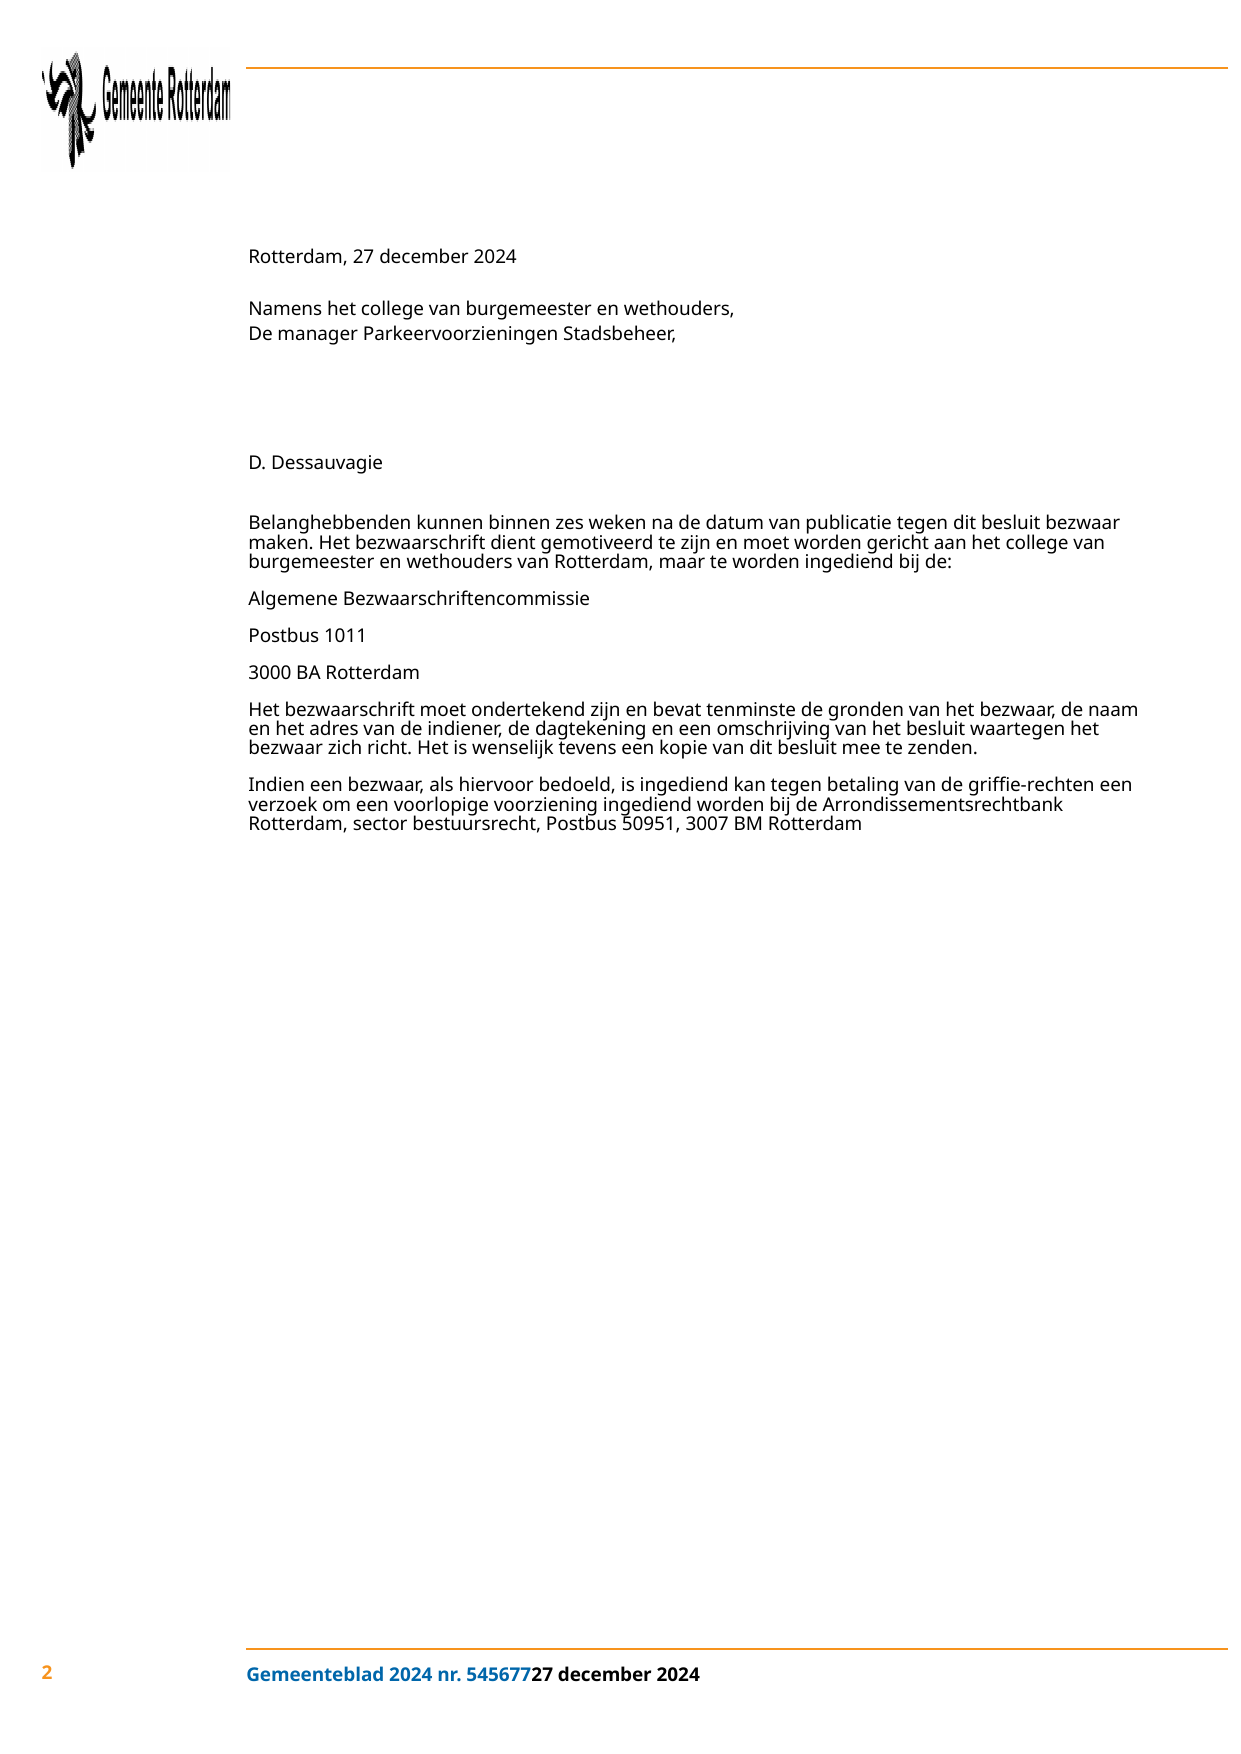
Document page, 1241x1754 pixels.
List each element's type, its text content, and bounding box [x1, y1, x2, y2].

text D. Dessauvagie [248, 449, 1152, 475]
text De manager Parkeervoorzieningen Stadsbeheer, [248, 321, 1152, 346]
text Algemene Bezwaarschriftencommissie [248, 590, 1152, 609]
text 3000 BA Rotterdam [248, 664, 1152, 683]
picture [41, 47, 231, 172]
text Namens het college van burgemeester en wethouders, [248, 295, 1152, 321]
text Het bezwaarschrift moet ondertekend zijn en bevat tenminste de gronden van het bezwaar, de naam en het adres van de indiener, de dagtekening en een omschrijving van het besluit waartegen het bezwaar zich richt. Het is wenselijk tevens een kopie van dit besluit mee te zenden. [248, 701, 1152, 759]
text Postbus 1011 [248, 627, 1152, 646]
text Rotterdam, 27 december 2024 [248, 243, 1152, 269]
text Indien een bezwaar, als hiervoor bedoeld, is ingediend kan tegen betaling van de griffie-rechten een verzoek om een voorlopige voorziening ingediend worden bij de Arrondissementsrechtbank Rotterdam, sector bestuursrecht, Postbus 50951, 3007 BM Rotterdam [248, 776, 1152, 834]
text Belanghebbenden kunnen binnen zes weken na de datum van publicatie tegen dit besluit bezwaar maken. Het bezwaarschrift dient gemotiveerd te zijn en moet worden gericht aan het college van burgemeester en wethouders van Rotterdam, maar te worden ingediend bij de: [248, 514, 1152, 572]
